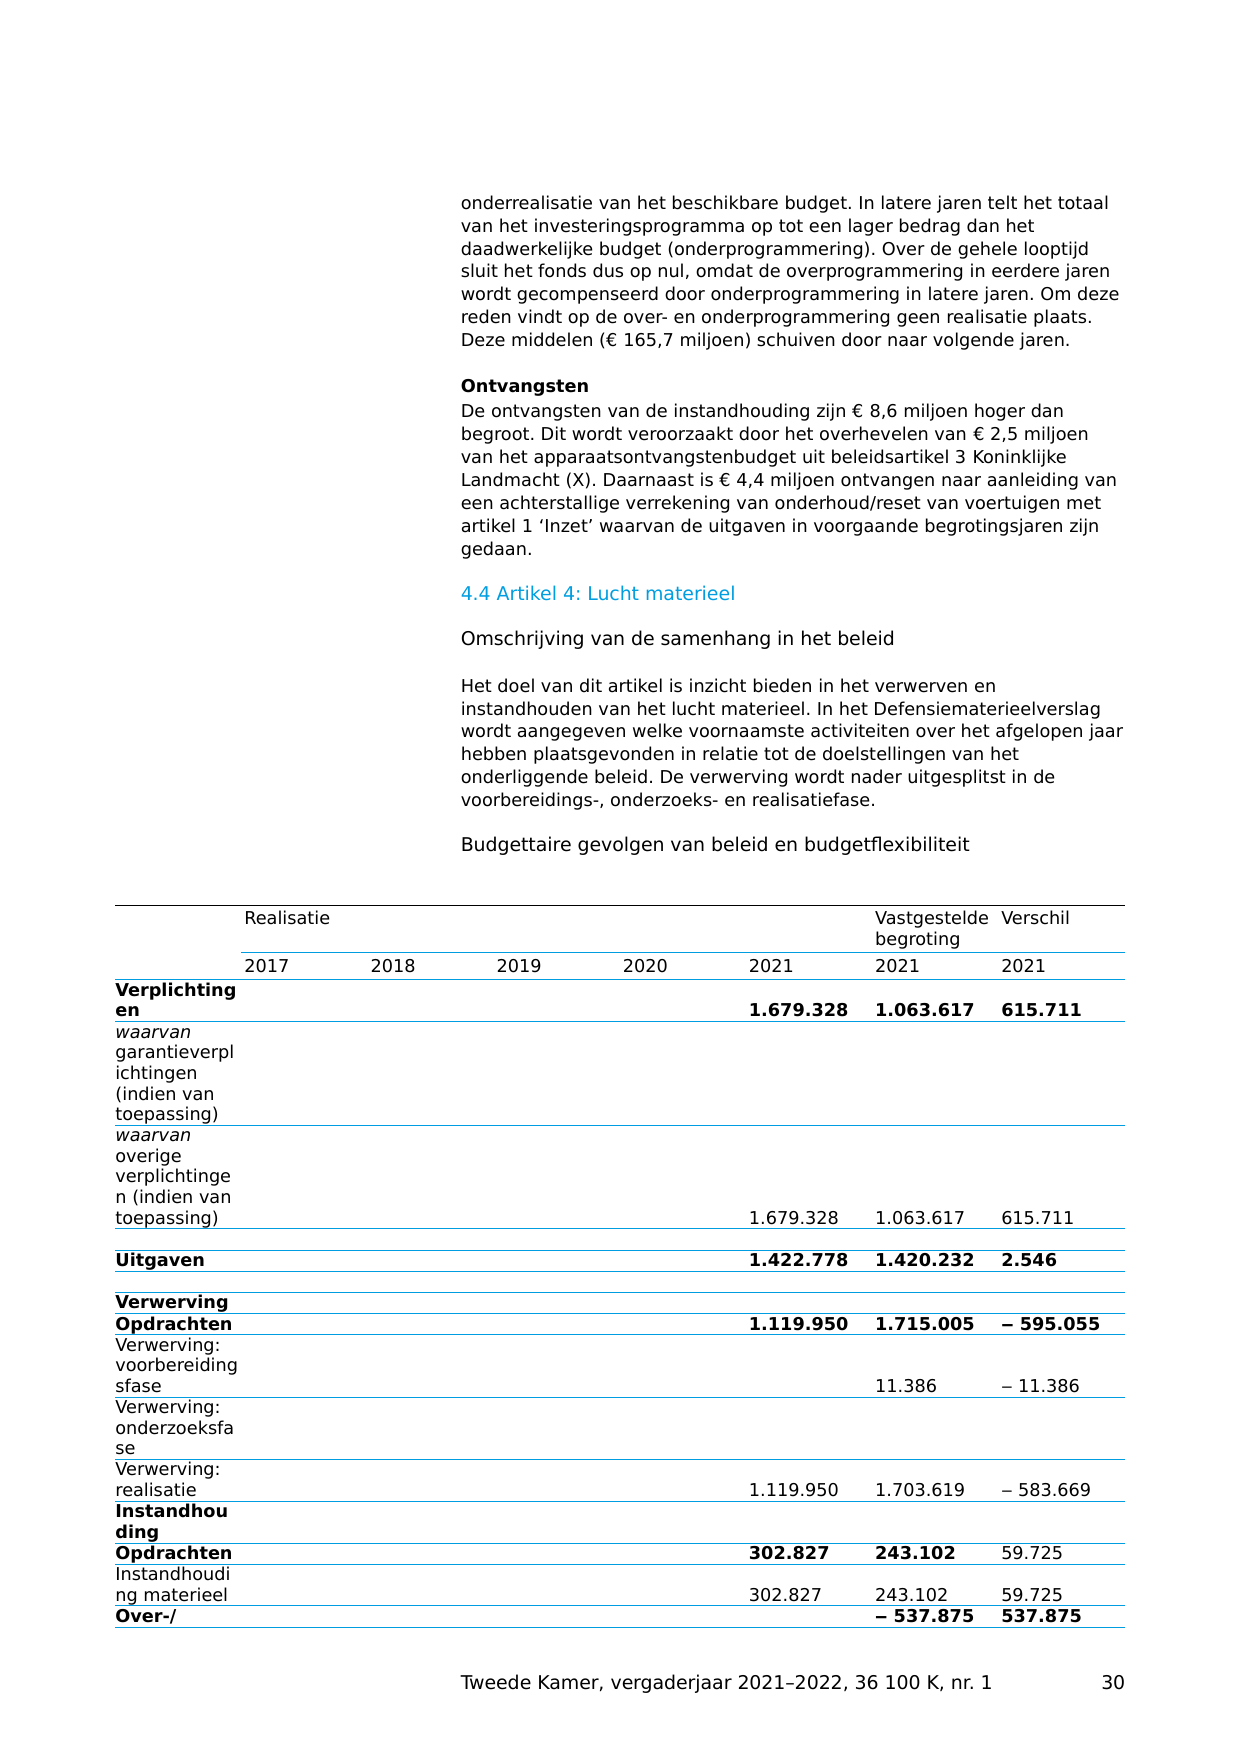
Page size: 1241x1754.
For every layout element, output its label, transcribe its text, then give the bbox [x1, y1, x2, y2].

table_cell [620, 1502, 746, 1542]
table_cell [872, 1398, 998, 1459]
table_cell [746, 1229, 872, 1249]
text De ontvangsten van de instandhouding zijn € 8,6 miljoen hoger dan begroot. Dit wordt veroorzaakt door het overhevelen van € 2,5 miljoen van het apparaatsontvangstenbudget uit beleidsartikel 3 Koninklijke Landmacht (X). Daarnaast is € 4,4 miljoen ontvangen naar aanleiding van een achterstallige verrekening van onderhoud/reset van voertuigen met artikel 1 ‘Inzet’ waarvan de uitgaven in voorgaande begrotingsjaren zijn gedaan. [461, 399, 1125, 559]
table_cell Verwerving: onderzoeksfase [115, 1398, 241, 1459]
table_cell [241, 1272, 367, 1292]
table_cell [620, 1335, 746, 1396]
table_cell [241, 1335, 367, 1396]
table_cell Verwerving: voorbereidingsfase [115, 1335, 241, 1396]
table_cell ‒ 537.875 [872, 1606, 998, 1626]
table_cell 1.679.328 [746, 1126, 872, 1228]
table_cell [368, 1460, 493, 1501]
table_cell 615.711 [998, 980, 1125, 1021]
table_cell 1.422.778 [746, 1251, 872, 1271]
table_cell 59.725 [998, 1565, 1125, 1605]
table_cell 2021 [998, 953, 1125, 979]
table_cell 59.725 [998, 1544, 1125, 1563]
table_cell Opdrachten [115, 1544, 241, 1563]
table_cell [115, 1272, 241, 1292]
table_cell [368, 1251, 493, 1271]
table_cell [368, 1126, 493, 1228]
table_cell [872, 1502, 998, 1542]
table_cell Instandhouding materieel [115, 1565, 241, 1605]
table_cell [620, 1022, 746, 1125]
table_cell 2021 [746, 953, 872, 979]
table_cell Opdrachten [115, 1314, 241, 1334]
table_cell Vastgestelde begroting [872, 906, 998, 952]
title Omschrijving van de samenhang in het beleid [461, 628, 1125, 650]
table_cell [241, 1460, 367, 1501]
table_cell [494, 1293, 620, 1313]
table_cell [115, 1229, 241, 1249]
table_cell [872, 1229, 998, 1249]
table_cell [368, 1502, 493, 1542]
title Budgettaire gevolgen van beleid en budgetflexibiliteit [461, 834, 1125, 856]
table_cell [494, 1314, 620, 1334]
table_cell Realisatie [241, 906, 872, 952]
table_cell [241, 1126, 367, 1228]
table_cell 2021 [872, 953, 998, 979]
table_cell [241, 1544, 367, 1563]
table_cell Verschil [998, 906, 1125, 952]
table_cell [494, 1606, 620, 1626]
table_cell [494, 1272, 620, 1292]
table_cell Instandhouding [115, 1502, 241, 1542]
table_cell [872, 1293, 998, 1313]
table_cell 243.102 [872, 1565, 998, 1605]
table_cell Verplichtingen [115, 980, 241, 1021]
table_cell [620, 1251, 746, 1271]
table_cell [368, 1272, 493, 1292]
table_cell 11.386 [872, 1335, 998, 1396]
table_cell [368, 1398, 493, 1459]
table_cell [998, 1229, 1125, 1249]
table_cell [620, 1272, 746, 1292]
table_cell [241, 1606, 367, 1626]
table_cell [620, 1398, 746, 1459]
table_cell [620, 1544, 746, 1563]
table_cell [494, 1460, 620, 1501]
table_cell ‒ 595.055 [998, 1314, 1125, 1334]
table_cell [368, 1293, 493, 1313]
title 4.4 Artikel 4: Lucht materieel [461, 582, 1125, 604]
table_header Tabel 12 Budgettaire gevolgen van beleidsartikel 4 (bedragen x € 1.000) [115, 880, 1125, 905]
table_cell [620, 1314, 746, 1334]
table_cell [241, 1229, 367, 1249]
table_cell [494, 1565, 620, 1605]
table_cell 2017 [241, 953, 367, 979]
table_cell [115, 906, 241, 979]
table_cell [998, 1272, 1125, 1292]
table_cell [241, 980, 367, 1021]
table_cell [746, 1335, 872, 1396]
table_cell Over-/ [115, 1606, 241, 1626]
table_cell 1.703.619 [872, 1460, 998, 1501]
table_cell [620, 1229, 746, 1249]
text onderrealisatie van het beschikbare budget. In latere jaren telt het totaal van het investeringsprogramma op tot een lager bedrag dan het daadwerkelijke budget (onderprogrammering). Over de gehele looptijd sluit het fonds dus op nul, omdat de overprogrammering in eerdere jaren wordt gecompenseerd door onderprogrammering in latere jaren. Om deze reden vindt op de over- en onderprogrammering geen realisatie plaats. Deze middelen (€ 165,7 miljoen) schuiven door naar volgende jaren. [461, 191, 1125, 351]
table_cell [620, 1460, 746, 1501]
table_cell [998, 1293, 1125, 1313]
table_cell [998, 1502, 1125, 1542]
table_cell [494, 1126, 620, 1228]
table_cell 615.711 [998, 1126, 1125, 1228]
table_cell [368, 1565, 493, 1605]
table_cell ‒ 11.386 [998, 1335, 1125, 1396]
table_cell 537.875 [998, 1606, 1125, 1626]
table_cell [746, 1293, 872, 1313]
text Het doel van dit artikel is inzicht bieden in het verwerven en instandhouden van het lucht materieel. In het Defensiematerieelverslag wordt aangegeven welke voornaamste activiteiten over het afgelopen jaar hebben plaatsgevonden in relatie tot de doelstellingen van het onderliggende beleid. De verwerving wordt nader uitgesplitst in de voorbereidings-, onderzoeks- en realisatiefase. [461, 674, 1125, 811]
table_cell [368, 980, 493, 1021]
table_cell [368, 1606, 493, 1626]
table_cell [494, 1251, 620, 1271]
table_cell [241, 1022, 367, 1125]
table_cell waarvan garantieverplichtingen (indien van toepassing) [115, 1022, 241, 1125]
table_cell [368, 1022, 493, 1125]
table_cell [872, 1272, 998, 1292]
table_cell [241, 1502, 367, 1542]
table_cell 302.827 [746, 1544, 872, 1563]
table_cell Verwerving [115, 1293, 241, 1313]
table_cell [494, 980, 620, 1021]
table_cell [241, 1398, 367, 1459]
text Ontvangsten [461, 374, 1125, 397]
table_cell [620, 1293, 746, 1313]
table_cell [368, 1544, 493, 1563]
table_cell [494, 1022, 620, 1125]
table_cell 2.546 [998, 1251, 1125, 1271]
table_cell [746, 1272, 872, 1292]
table_cell 2020 [620, 953, 746, 979]
table_cell [620, 1606, 746, 1626]
table_cell [494, 1502, 620, 1542]
table_cell [368, 1229, 493, 1249]
table_cell 1.063.617 [872, 980, 998, 1021]
table_cell [746, 1022, 872, 1125]
table_cell Verwerving: realisatie [115, 1460, 241, 1501]
table_cell 243.102 [872, 1544, 998, 1563]
table_cell [241, 1314, 367, 1334]
table_cell 1.063.617 [872, 1126, 998, 1228]
table_cell 1.420.232 [872, 1251, 998, 1271]
table_cell [746, 1606, 872, 1626]
table_cell ‒ 583.669 [998, 1460, 1125, 1501]
table_cell [872, 1022, 998, 1125]
table_cell Uitgaven [115, 1251, 241, 1271]
table_cell 2018 [368, 953, 493, 979]
table_cell [620, 1565, 746, 1605]
table_cell 1.715.005 [872, 1314, 998, 1334]
table_cell [494, 1544, 620, 1563]
table_cell [241, 1293, 367, 1313]
table_cell [620, 980, 746, 1021]
table_cell 1.679.328 [746, 980, 872, 1021]
table_cell [746, 1502, 872, 1542]
table_cell [998, 1398, 1125, 1459]
table_cell waarvan overige verplichtingen (indien van toepassing) [115, 1126, 241, 1228]
table_cell 1.119.950 [746, 1460, 872, 1501]
table_cell [241, 1565, 367, 1605]
table_cell [368, 1314, 493, 1334]
table_cell [998, 1022, 1125, 1125]
table_cell 302.827 [746, 1565, 872, 1605]
table_cell 2019 [494, 953, 620, 979]
table_cell [241, 1251, 367, 1271]
table_cell [494, 1335, 620, 1396]
table_cell 1.119.950 [746, 1314, 872, 1334]
table_cell [746, 1398, 872, 1459]
table_cell [494, 1229, 620, 1249]
table_cell [368, 1335, 493, 1396]
table_cell [620, 1126, 746, 1228]
table_cell [494, 1398, 620, 1459]
